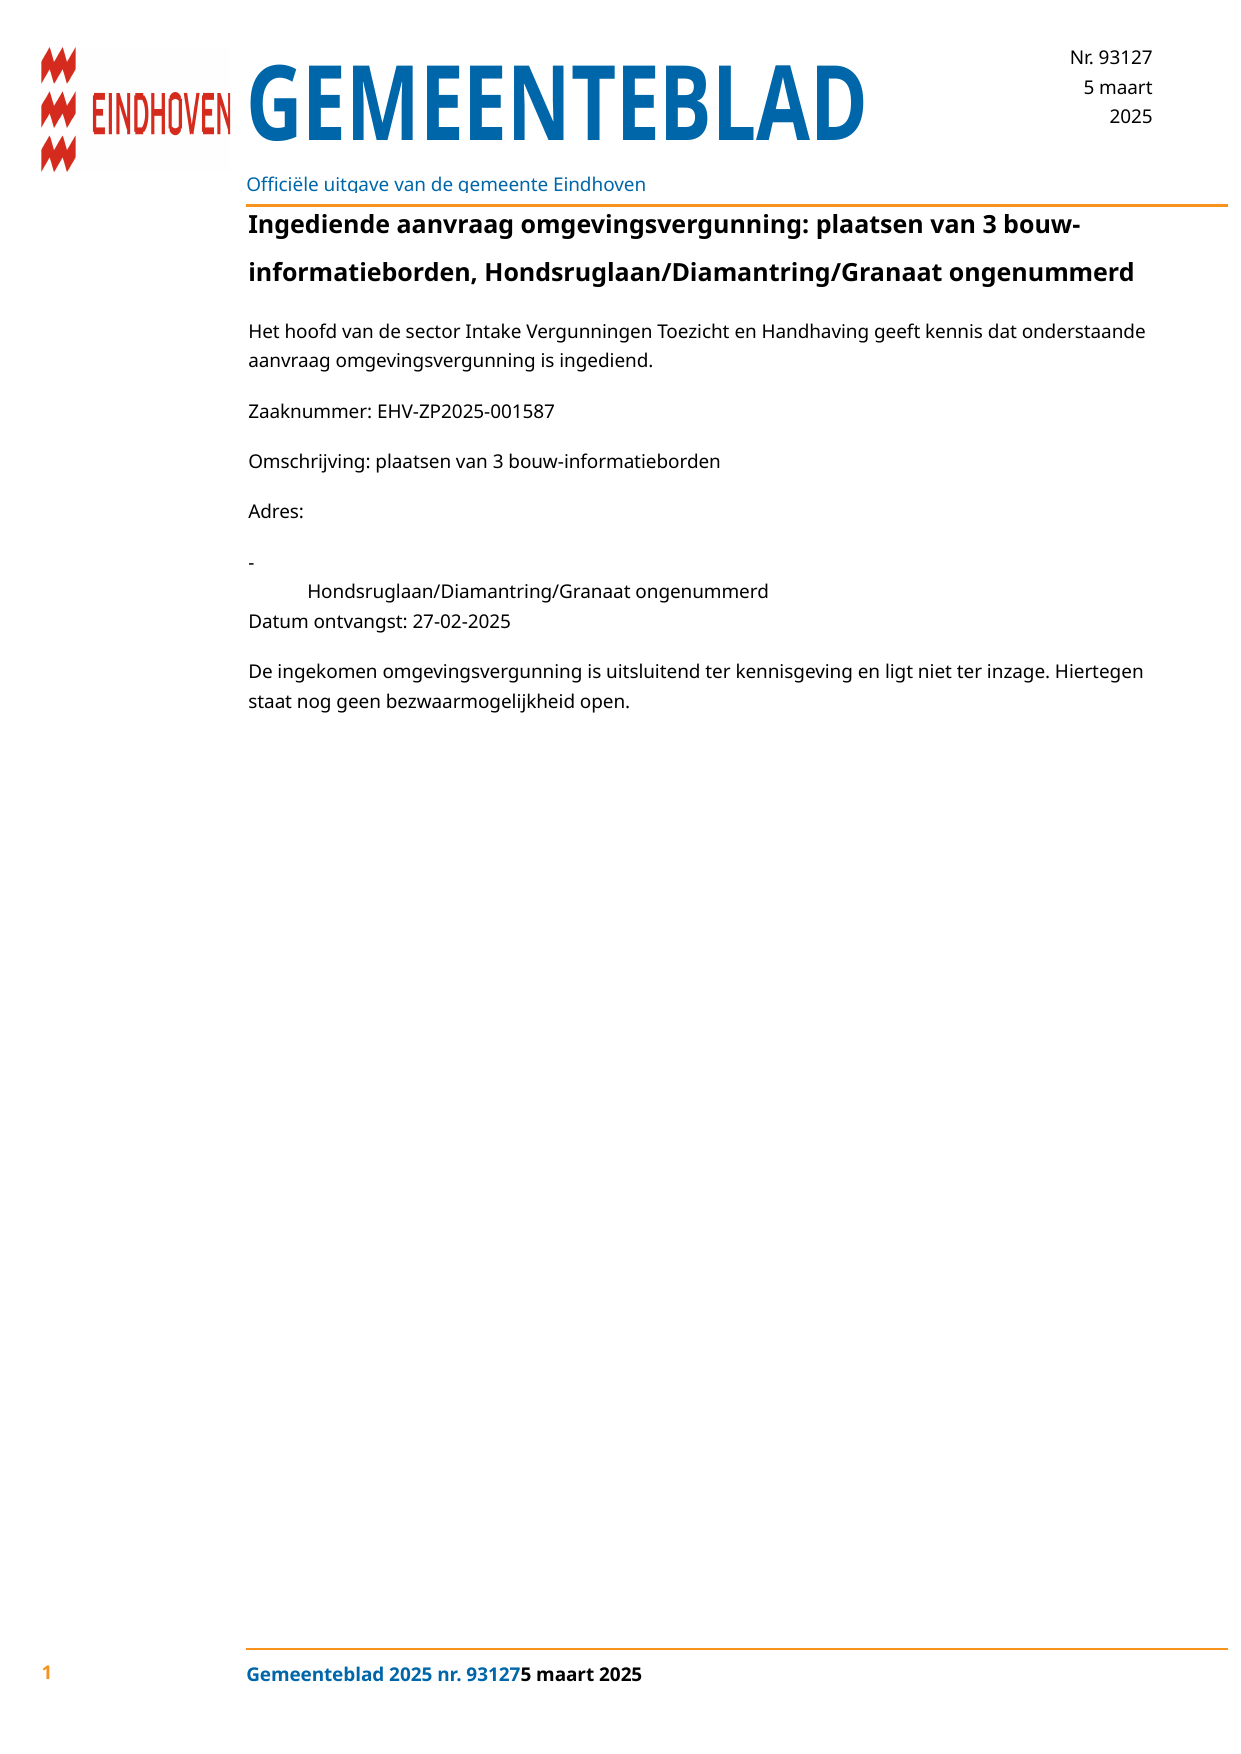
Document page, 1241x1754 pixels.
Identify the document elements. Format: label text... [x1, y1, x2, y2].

text Ingediende aanvraag omgevingsvergunning: plaatsen van 3 bouw-informatieborden, Hondsruglaan/Diamantring/Granaat ongenummerd [248, 207, 1152, 288]
list Hondsruglaan/Diamantring/Granaat ongenummerd [248, 579, 1152, 604]
text Datum ontvangst: 27-02-2025 [248, 608, 1152, 634]
picture [41, 47, 231, 172]
text Zaaknummer: EHV-ZP2025-001587 [248, 398, 1152, 424]
text Omschrijving: plaatsen van 3 bouw-informatieborden [248, 448, 1152, 474]
text Adres: [248, 499, 1152, 524]
text De ingekomen omgevingsvergunning is uitsluitend ter kennisgeving en ligt niet ter inzage. Hiertegen staat nog geen bezwaarmogelijkheid open. [248, 659, 1152, 714]
text Het hoofd van de sector Intake Vergunningen Toezicht en Handhaving geeft kennis dat onderstaande aanvraag omgevingsvergunning is ingediend. [248, 318, 1152, 373]
